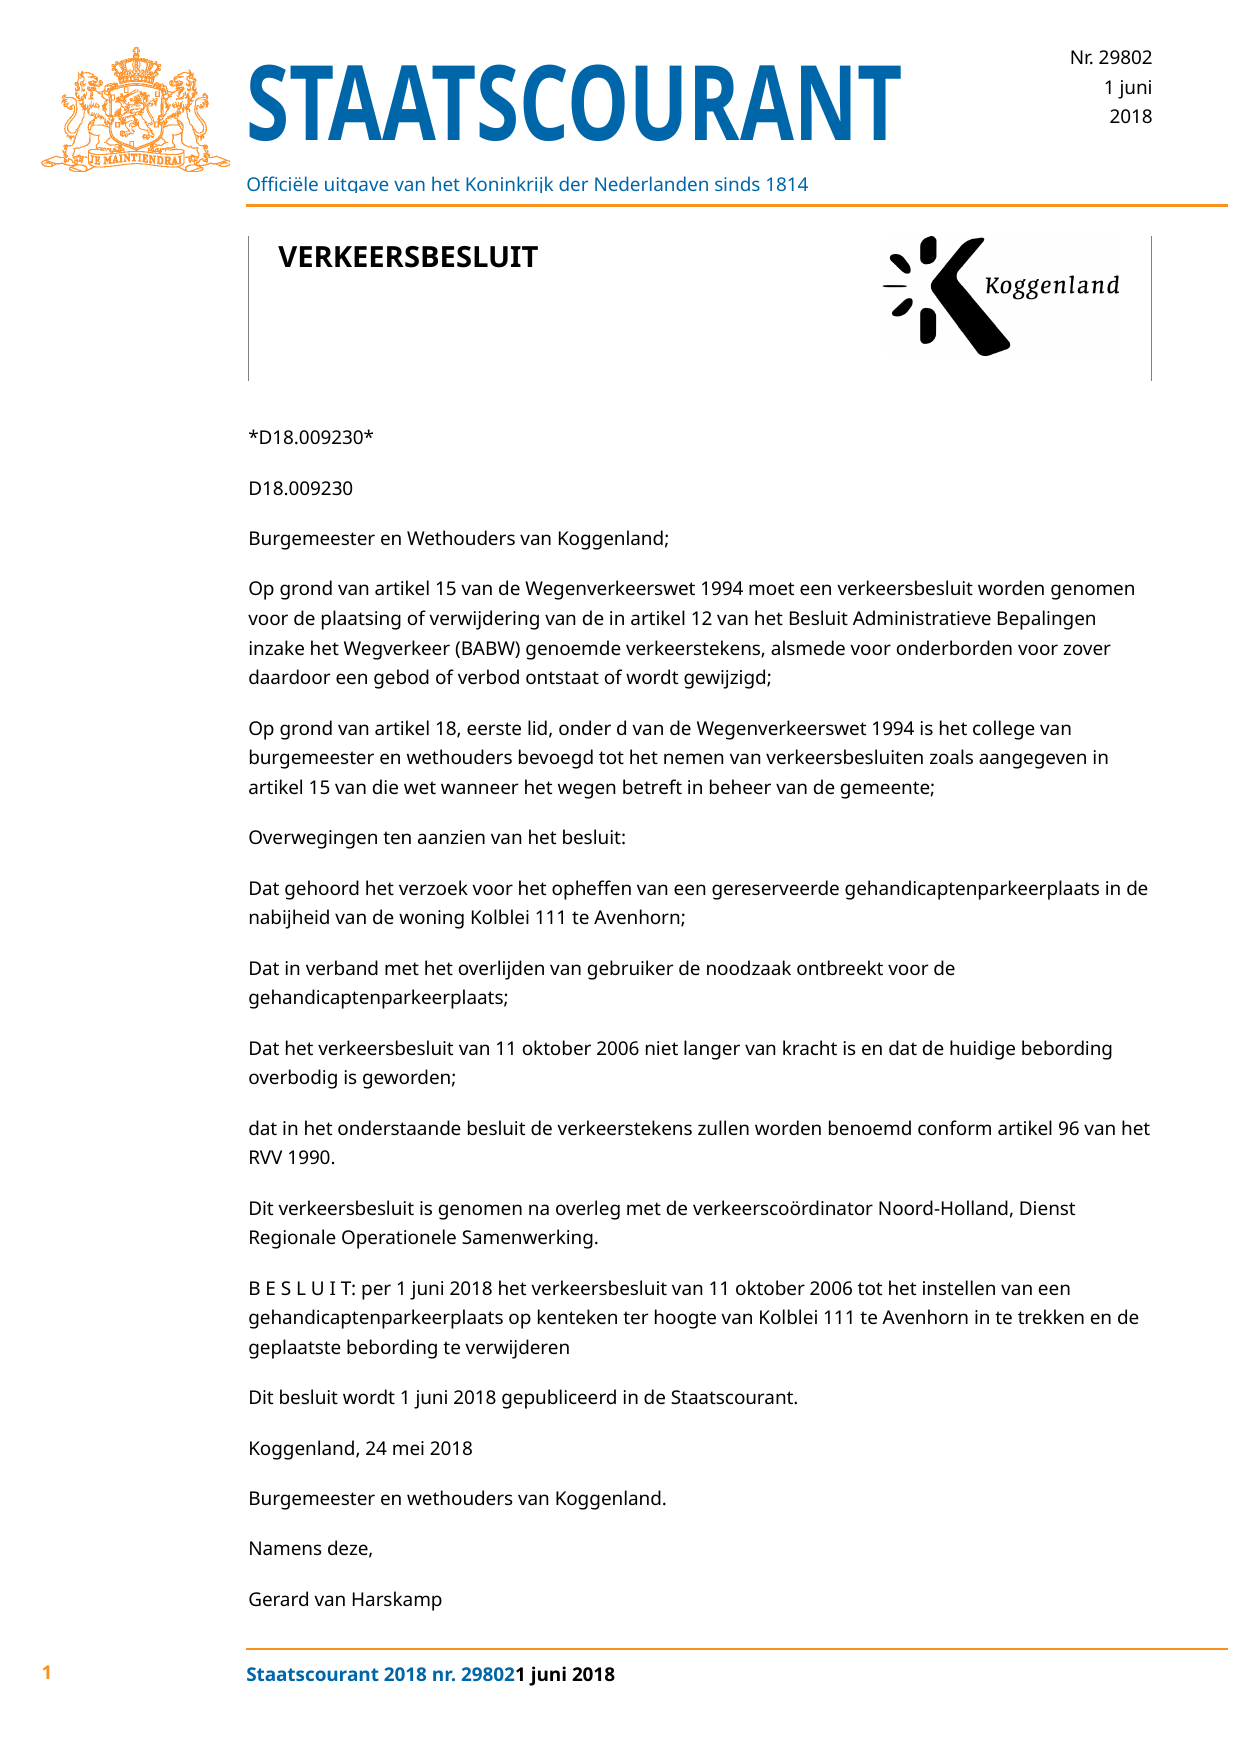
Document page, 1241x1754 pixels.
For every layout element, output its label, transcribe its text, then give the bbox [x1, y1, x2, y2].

text Dat in verband met het overlijden van gebruiker de noodzaak ontbreekt voor de gehandicaptenparkeerplaats; [248, 955, 1152, 1010]
text Op grond van artikel 15 van de Wegenverkeerswet 1994 moet een verkeersbesluit worden genomen voor de plaatsing of verwijdering van de in artikel 12 van het Besluit Administratieve Bepalingen inzake het Wegverkeer (BABW) genoemde verkeerstekens, alsmede voor onderborden voor zover daardoor een gebod of verbod ontstaat of wordt gewijzigd; [248, 576, 1152, 690]
picture [41, 47, 231, 172]
table_header VERKEERSBESLUIT [249, 236, 850, 381]
text Dat gehoord het verzoek voor het opheffen van een gereserveerde gehandicaptenparkeerplaats in de nabijheid van de woning Kolblei 111 te Avenhorn; [248, 875, 1152, 930]
text Overwegingen ten aanzien van het besluit: [248, 824, 1152, 850]
text Dat het verkeersbesluit van 11 oktober 2006 niet langer van kracht is en dat de huidige bebording overbodig is geworden; [248, 1035, 1152, 1090]
text Burgemeester en wethouders van Koggenland. [248, 1485, 1152, 1511]
text Dit besluit wordt 1 juni 2018 gepubliceerd in de Staatscourant. [248, 1384, 1152, 1410]
text B E S L U I T: per 1 juni 2018 het verkeersbesluit van 11 oktober 2006 tot het instellen van een gehandicaptenparkeerplaats op kenteken ter hoogte van Kolblei 111 te Avenhorn in te trekken en de geplaatste bebording te verwijderen [248, 1275, 1152, 1360]
text dat in het onderstaande besluit de verkeerstekens zullen worden benoemd conform artikel 96 van het RVV 1990. [248, 1115, 1152, 1170]
picture [882, 236, 1119, 356]
text Gerard van Harskamp [248, 1586, 1152, 1612]
text Op grond van artikel 18, eerste lid, onder d van de Wegenverkeerswet 1994 is het college van burgemeester en wethouders bevoegd tot het nemen van verkeersbesluiten zoals aangegeven in artikel 15 van die wet wanneer het wegen betreft in beheer van de gemeente; [248, 715, 1152, 800]
table_header [850, 236, 1151, 381]
text Dit verkeersbesluit is genomen na overleg met de verkeerscoördinator Noord-Holland, Dienst Regionale Operationele Samenwerking. [248, 1195, 1152, 1250]
text D18.009230 [248, 475, 1152, 501]
text Namens deze, [248, 1536, 1152, 1561]
text Burgemeester en Wethouders van Koggenland; [248, 525, 1152, 551]
text Koggenland, 24 mei 2018 [248, 1435, 1152, 1461]
text *D18.009230* [248, 424, 1152, 450]
